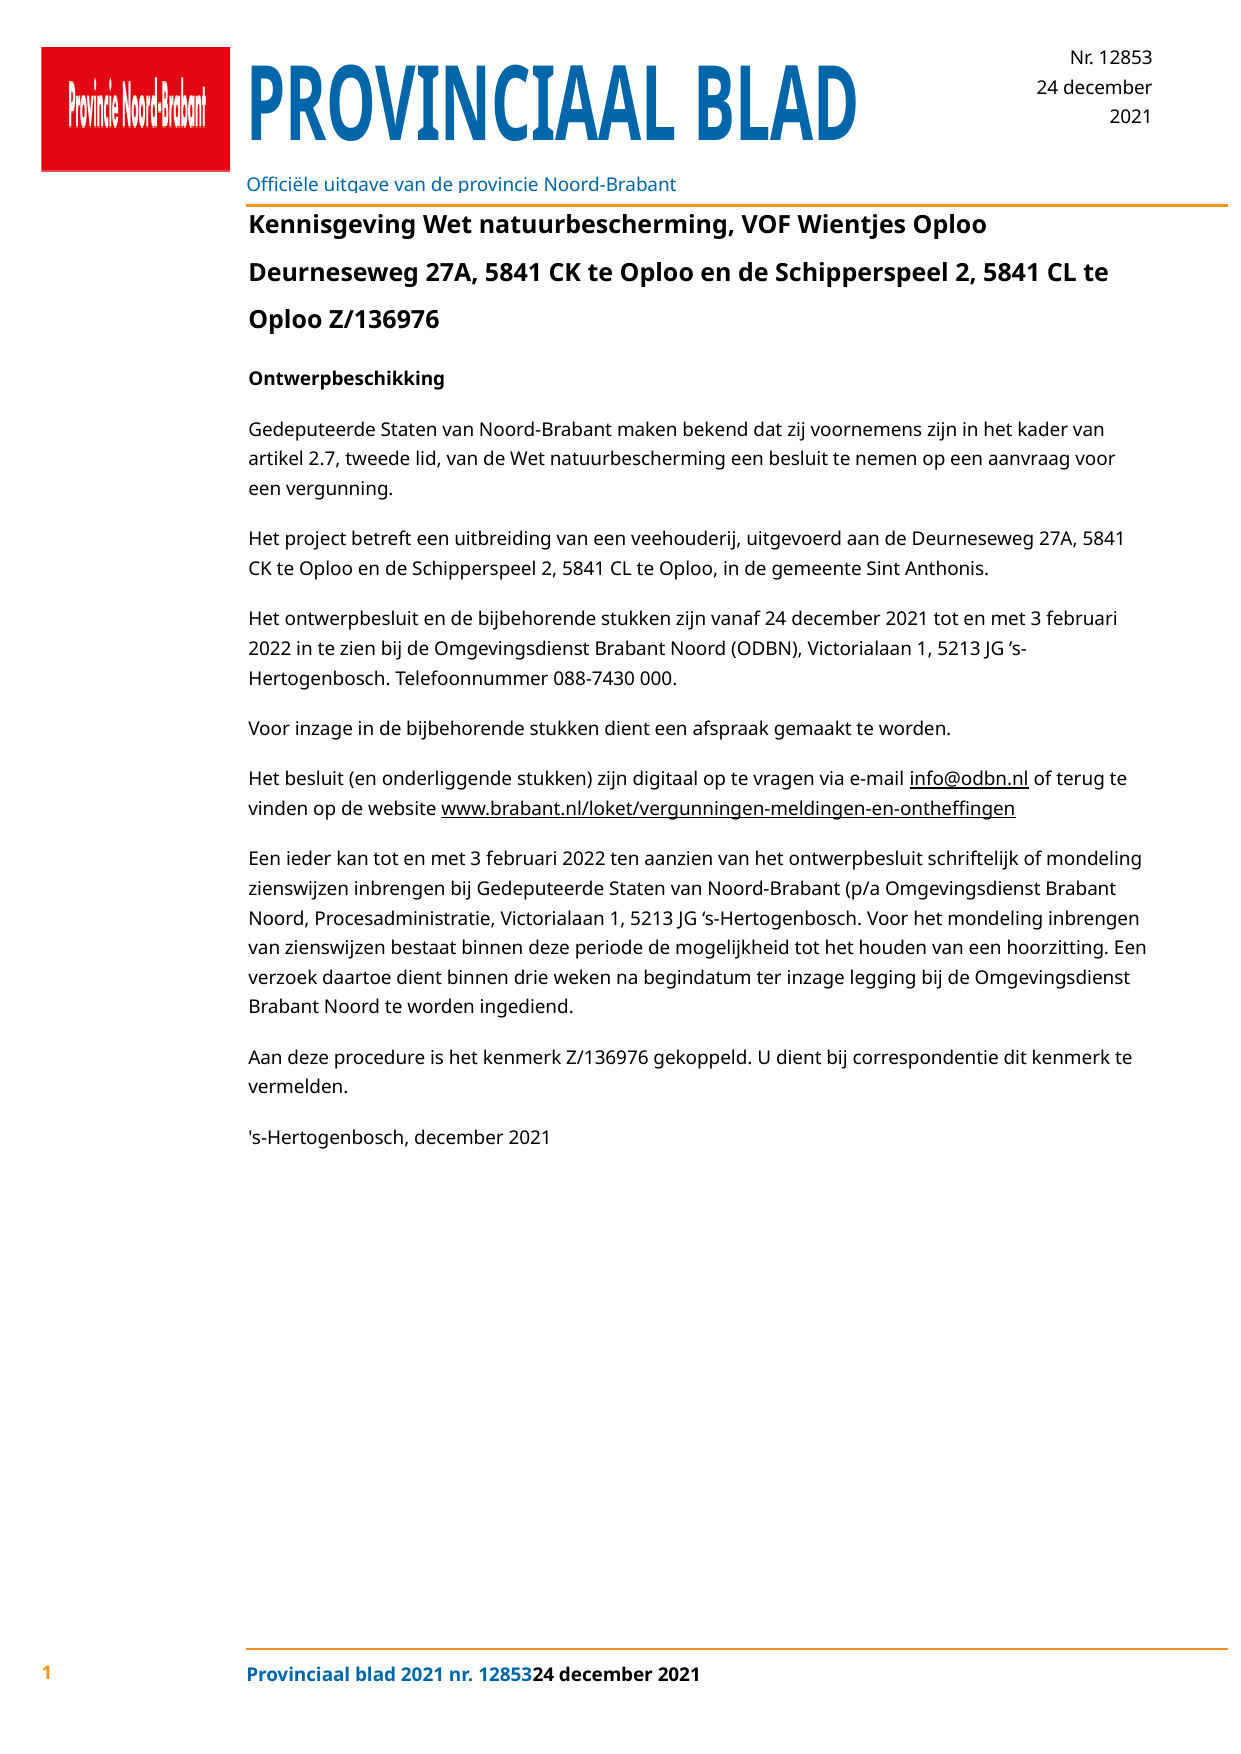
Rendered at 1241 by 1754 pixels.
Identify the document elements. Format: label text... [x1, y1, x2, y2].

text Ontwerpbeschikking [248, 366, 1152, 391]
text Een ieder kan tot en met 3 februari 2022 ten aanzien van het ontwerpbesluit schriftelijk of mondeling zienswijzen inbrengen bij Gedeputeerde Staten van Noord-Brabant (p/a Omgevingsdienst Brabant Noord, Procesadministratie, Victorialaan 1, 5213 JG ‘s-Hertogenbosch. Voor het mondeling inbrengen van zienswijzen bestaat binnen deze periode de mogelijkheid tot het houden van een hoorzitting. Een verzoek daartoe dient binnen drie weken na begindatum ter inzage legging bij de Omgevingsdienst Brabant Noord te worden ingediend. [248, 846, 1152, 1019]
text 's-Hertogenbosch, december 2021 [248, 1124, 1152, 1149]
picture [41, 47, 231, 172]
text Het ontwerpbesluit en de bijbehorende stukken zijn vanaf 24 december 2021 tot en met 3 februari 2022 in te zien bij de Omgevingsdienst Brabant Noord (ODBN), Victorialaan 1, 5213 JG ’s-Hertogenbosch. Telefoonnummer 088-7430 000. [248, 606, 1152, 690]
text Kennisgeving Wet natuurbescherming, VOF Wientjes Oploo Deurneseweg 27A, 5841 CK te Oploo en de Schipperspeel 2, 5841 CL te Oploo Z/136976 [248, 207, 1152, 336]
text Het besluit (en onderliggende stukken) zijn digitaal op te vragen via e-mail info@odbn.nl of terug te vinden op de website www.brabant.nl/loket/vergunningen-meldingen-en-ontheffingen [248, 766, 1152, 821]
text Aan deze procedure is het kenmerk Z/136976 gekoppeld. U dient bij correspondentie dit kenmerk te vermelden. [248, 1044, 1152, 1099]
text Gedeputeerde Staten van Noord-Brabant maken bekend dat zij voornemens zijn in het kader van artikel 2.7, tweede lid, van de Wet natuurbescherming een besluit te nemen op een aanvraag voor een vergunning. [248, 416, 1152, 501]
text Voor inzage in de bijbehorende stukken dient een afspraak gemaakt te worden. [248, 715, 1152, 741]
text Het project betreft een uitbreiding van een veehouderij, uitgevoerd aan de Deurneseweg 27A, 5841 CK te Oploo en de Schipperspeel 2, 5841 CL te Oploo, in de gemeente Sint Anthonis. [248, 526, 1152, 581]
